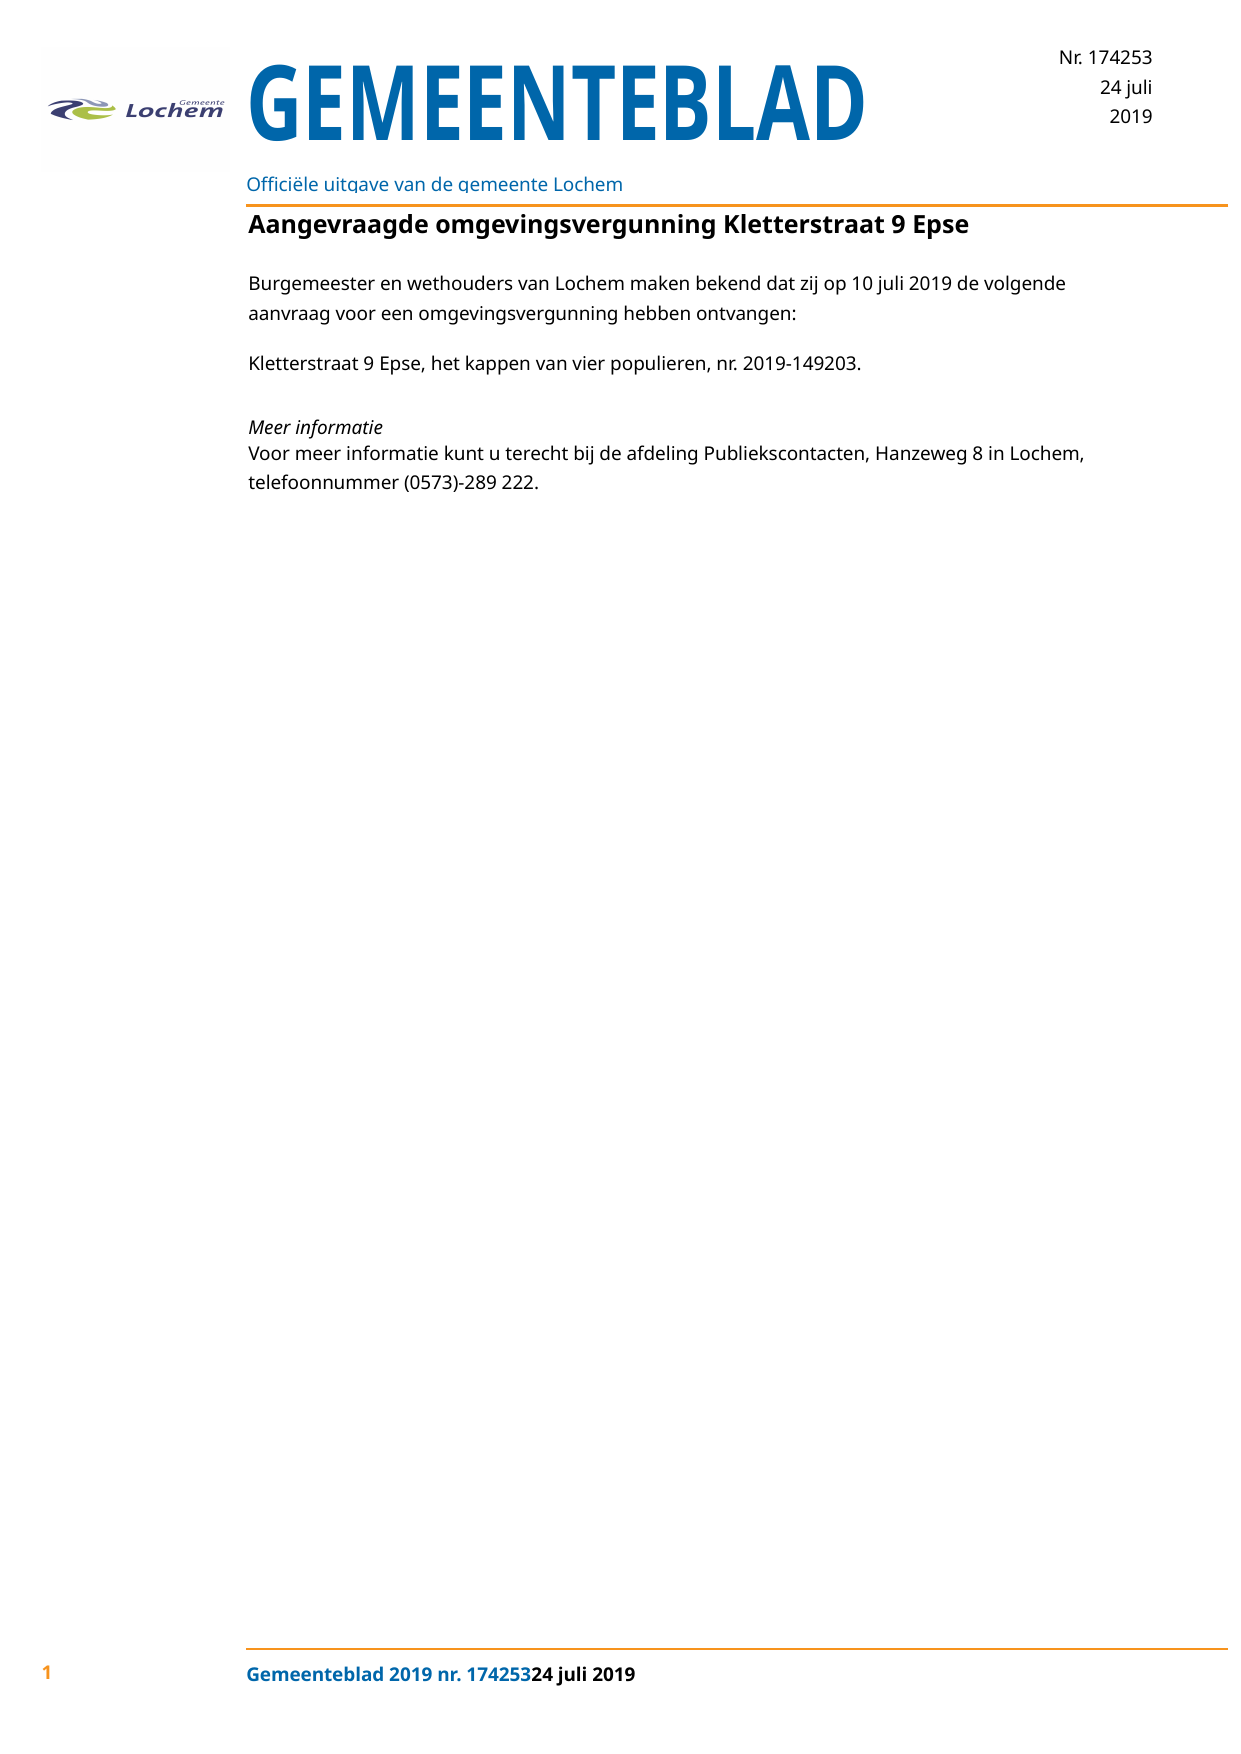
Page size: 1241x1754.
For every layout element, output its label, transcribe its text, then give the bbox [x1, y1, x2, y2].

text Burgemeester en wethouders van Lochem maken bekend dat zij op 10 juli 2019 de volgende aanvraag voor een omgevingsvergunning hebben ontvangen: [248, 270, 1152, 326]
picture [41, 47, 231, 172]
text Meer informatie [248, 414, 1152, 440]
text Aangevraagde omgevingsvergunning Kletterstraat 9 Epse [248, 207, 1152, 241]
text Voor meer informatie kunt u terecht bij de afdeling Publiekscontacten, Hanzeweg 8 in Lochem, telefoonnummer (0573)-289 222. [248, 440, 1152, 495]
text Kletterstraat 9 Epse, het kappen van vier populieren, nr. 2019-149203. [248, 350, 1152, 376]
